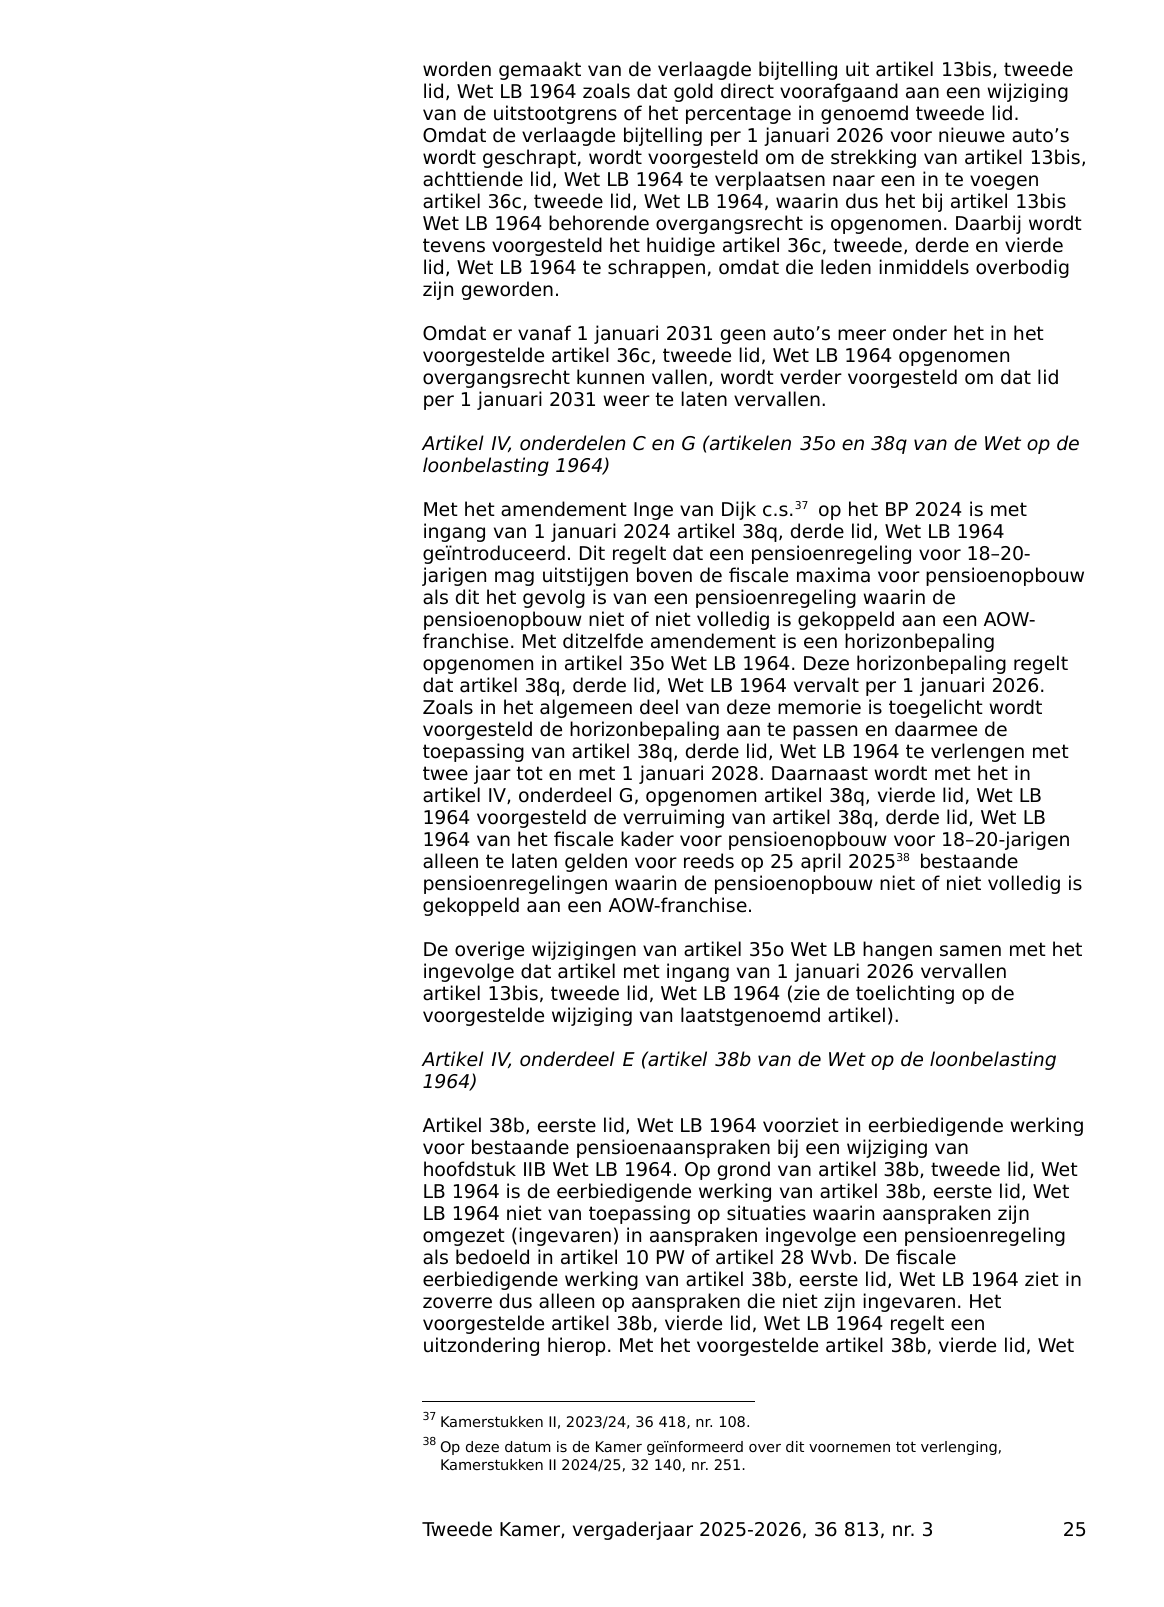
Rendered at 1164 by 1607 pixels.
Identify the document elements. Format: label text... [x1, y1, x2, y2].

subtitle Artikel IV, onderdeel E (artikel 38b van de Wet op de loonbelasting 1964) [422, 1049, 1087, 1093]
text De overige wijzigingen van artikel 35o Wet LB hangen samen met het ingevolge dat artikel met ingang van 1 januari 2026 vervallen artikel 13bis, tweede lid, Wet LB 1964 (zie de toelichting op de voorgestelde wijziging van laatstgenoemd artikel). [422, 939, 1087, 1027]
text Omdat er vanaf 1 januari 2031 geen auto’s meer onder het in het voorgestelde artikel 36c, tweede lid, Wet LB 1964 opgenomen overgangsrecht kunnen vallen, wordt verder voorgesteld om dat lid per 1 januari 2031 weer te laten vervallen. [422, 323, 1087, 411]
text Artikel 38b, eerste lid, Wet LB 1964 voorziet in eerbiedigende werking voor bestaande pensioenaanspraken bij een wijziging van hoofdstuk IIB Wet LB 1964. Op grond van artikel 38b, tweede lid, Wet LB 1964 is de eerbiedigende werking van artikel 38b, eerste lid, Wet LB 1964 niet van toepassing op situaties waarin aanspraken zijn omgezet (ingevaren) in aanspraken ingevolge een pensioenregeling als bedoeld in artikel 10 PW of artikel 28 Wvb. De fiscale eerbiedigende werking van artikel 38b, eerste lid, Wet LB 1964 ziet in zoverre dus alleen op aanspraken die niet zijn ingevaren. Het voorgestelde artikel 38b, vierde lid, Wet LB 1964 regelt een uitzondering hierop. Met het voorgestelde artikel 38b, vierde lid, Wet [422, 1115, 1087, 1357]
subtitle Artikel IV, onderdelen C en G (artikelen 35o en 38q van de Wet op de loonbelasting 1964) [422, 433, 1087, 477]
text Met het amendement Inge van Dijk c.s. op het BP 2024 is met ingang van 1 januari 2024 artikel 38q, derde lid, Wet LB 1964 geïntroduceerd. Dit regelt dat een pensioenregeling voor 18–20-jarigen mag uitstijgen boven de fiscale maxima voor pensioenopbouw als dit het gevolg is van een pensioenregeling waarin de pensioenopbouw niet of niet volledig is gekoppeld aan een AOW-franchise. Met ditzelfde amendement is een horizonbepaling opgenomen in artikel 35o Wet LB 1964. Deze horizonbepaling regelt dat artikel 38q, derde lid, Wet LB 1964 vervalt per 1 januari 2026. Zoals in het algemeen deel van deze memorie is toegelicht wordt voorgesteld de horizonbepaling aan te passen en daarmee de toepassing van artikel 38q, derde lid, Wet LB 1964 te verlengen met twee jaar tot en met 1 januari 2028. Daarnaast wordt met het in artikel IV, onderdeel G, opgenomen artikel 38q, vierde lid, Wet LB 1964 voorgesteld de verruiming van artikel 38q, derde lid, Wet LB 1964 van het fiscale kader voor pensioenopbouw voor 18–20-jarigen alleen te laten gelden voor reeds op 25 april 2025 bestaande pensioenregelingen waarin de pensioenopbouw niet of niet volledig is gekoppeld aan een AOW-franchise. [422, 499, 1087, 917]
text Op deze datum is de Kamer geïnformeerd over dit voornemen tot verlenging, Kamerstukken II 2024/25, 32 140, nr. 251. [422, 1435, 1087, 1474]
text Kamerstukken II, 2023/24, 36 418, nr. 108. [422, 1410, 1087, 1432]
text worden gemaakt van de verlaagde bijtelling uit artikel 13bis, tweede lid, Wet LB 1964 zoals dat gold direct voorafgaand aan een wijziging van de uitstootgrens of het percentage in genoemd tweede lid. Omdat de verlaagde bijtelling per 1 januari 2026 voor nieuwe auto’s wordt geschrapt, wordt voorgesteld om de strekking van artikel 13bis, achttiende lid, Wet LB 1964 te verplaatsen naar een in te voegen artikel 36c, tweede lid, Wet LB 1964, waarin dus het bij artikel 13bis Wet LB 1964 behorende overgangsrecht is opgenomen. Daarbij wordt tevens voorgesteld het huidige artikel 36c, tweede, derde en vierde lid, Wet LB 1964 te schrappen, omdat die leden inmiddels overbodig zijn geworden. [422, 59, 1087, 301]
